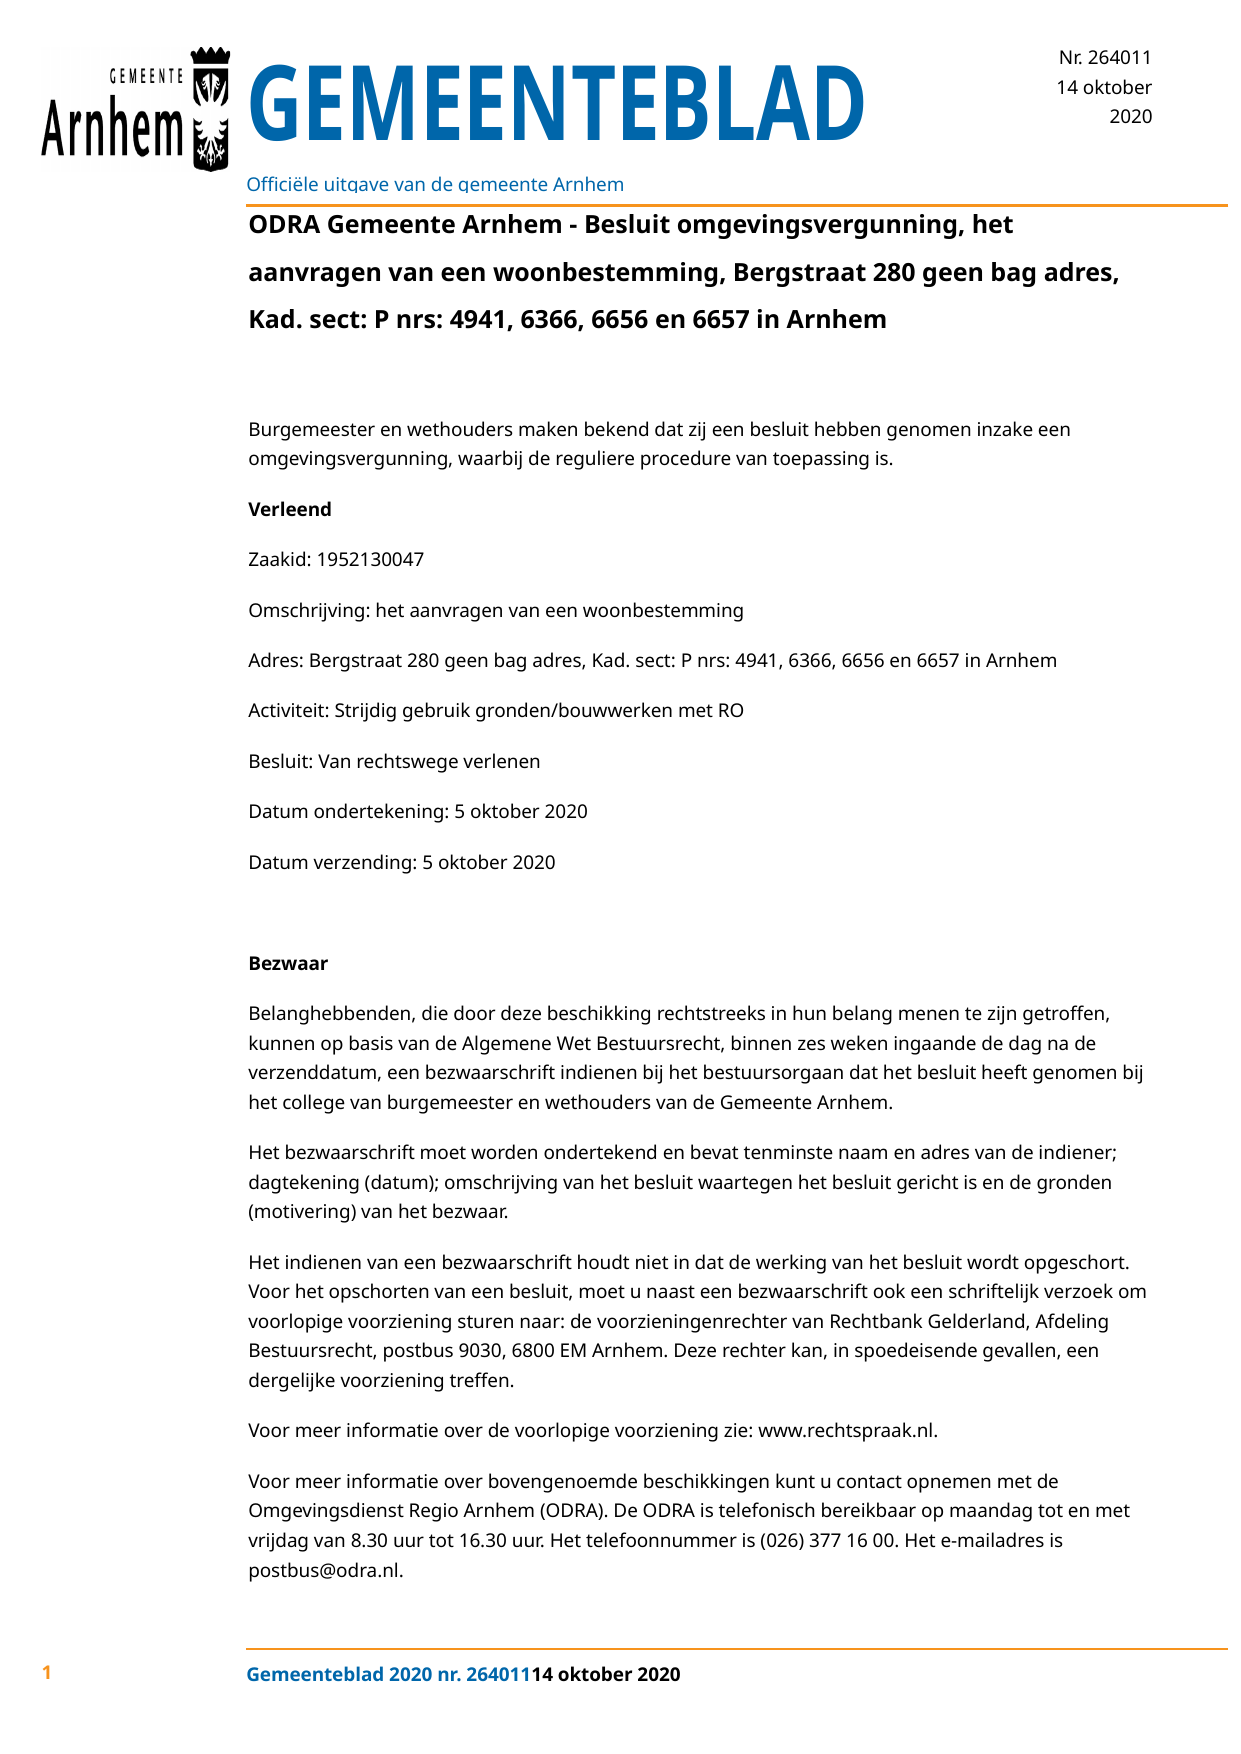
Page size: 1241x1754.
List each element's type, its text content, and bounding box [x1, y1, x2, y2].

text Datum ondertekening: 5 oktober 2020 [248, 798, 1152, 824]
text Adres: Bergstraat 280 geen bag adres, Kad. sect: P nrs: 4941, 6366, 6656 en 6657 in Arnhem [248, 647, 1152, 673]
text Voor meer informatie over de voorlopige voorziening zie: www.rechtspraak.nl. [248, 1418, 1152, 1443]
text Omschrijving: het aanvragen van een woonbestemming [248, 597, 1152, 622]
text Zaakid: 1952130047 [248, 546, 1152, 572]
text Datum verzending: 5 oktober 2020 [248, 849, 1152, 874]
text ODRA Gemeente Arnhem - Besluit omgevingsvergunning, het aanvragen van een woonbestemming, Bergstraat 280 geen bag adres, Kad. sect: P nrs: 4941, 6366, 6656 en 6657 in Arnhem [248, 207, 1152, 336]
picture [41, 47, 231, 172]
text Burgemeester en wethouders maken bekend dat zij een besluit hebben genomen inzake een omgevingsvergunning, waarbij de reguliere procedure van toepassing is. [248, 416, 1152, 471]
text Verleend [248, 496, 1152, 522]
text Besluit: Van rechtswege verlenen [248, 748, 1152, 774]
text Het bezwaarschrift moet worden ondertekend en bevat tenminste naam en adres van de indiener; dagtekening (datum); omschrijving van het besluit waartegen het besluit gericht is en de gronden (motivering) van het bezwaar. [248, 1139, 1152, 1224]
text Bezwaar [248, 950, 1152, 975]
text Voor meer informatie over bovengenoemde beschikkingen kunt u contact opnemen met de Omgevingsdienst Regio Arnhem (ODRA). De ODRA is telefonisch bereikbaar op maandag tot en met vrijdag van 8.30 uur tot 16.30 uur. Het telefoonnummer is (026) 377 16 00. Het e-mailadres is postbus@odra.nl. [248, 1468, 1152, 1582]
text Belanghebbenden, die door deze beschikking rechtstreeks in hun belang menen te zijn getroffen, kunnen op basis van de Algemene Wet Bestuursrecht, binnen zes weken ingaande de dag na de verzenddatum, een bezwaarschrift indienen bij het bestuursorgaan dat het besluit heeft genomen bij het college van burgemeester en wethouders van de Gemeente Arnhem. [248, 1000, 1152, 1114]
text Het indienen van een bezwaarschrift houdt niet in dat de werking van het besluit wordt opgeschort. Voor het opschorten van een besluit, moet u naast een bezwaarschrift ook een schriftelijk verzoek om voorlopige voorziening sturen naar: de voorzieningenrechter van Rechtbank Gelderland, Afdeling Bestuursrecht, postbus 9030, 6800 EM Arnhem. Deze rechter kan, in spoedeisende gevallen, een dergelijke voorziening treffen. [248, 1249, 1152, 1393]
text Activiteit: Strijdig gebruik gronden/bouwwerken met RO [248, 698, 1152, 723]
